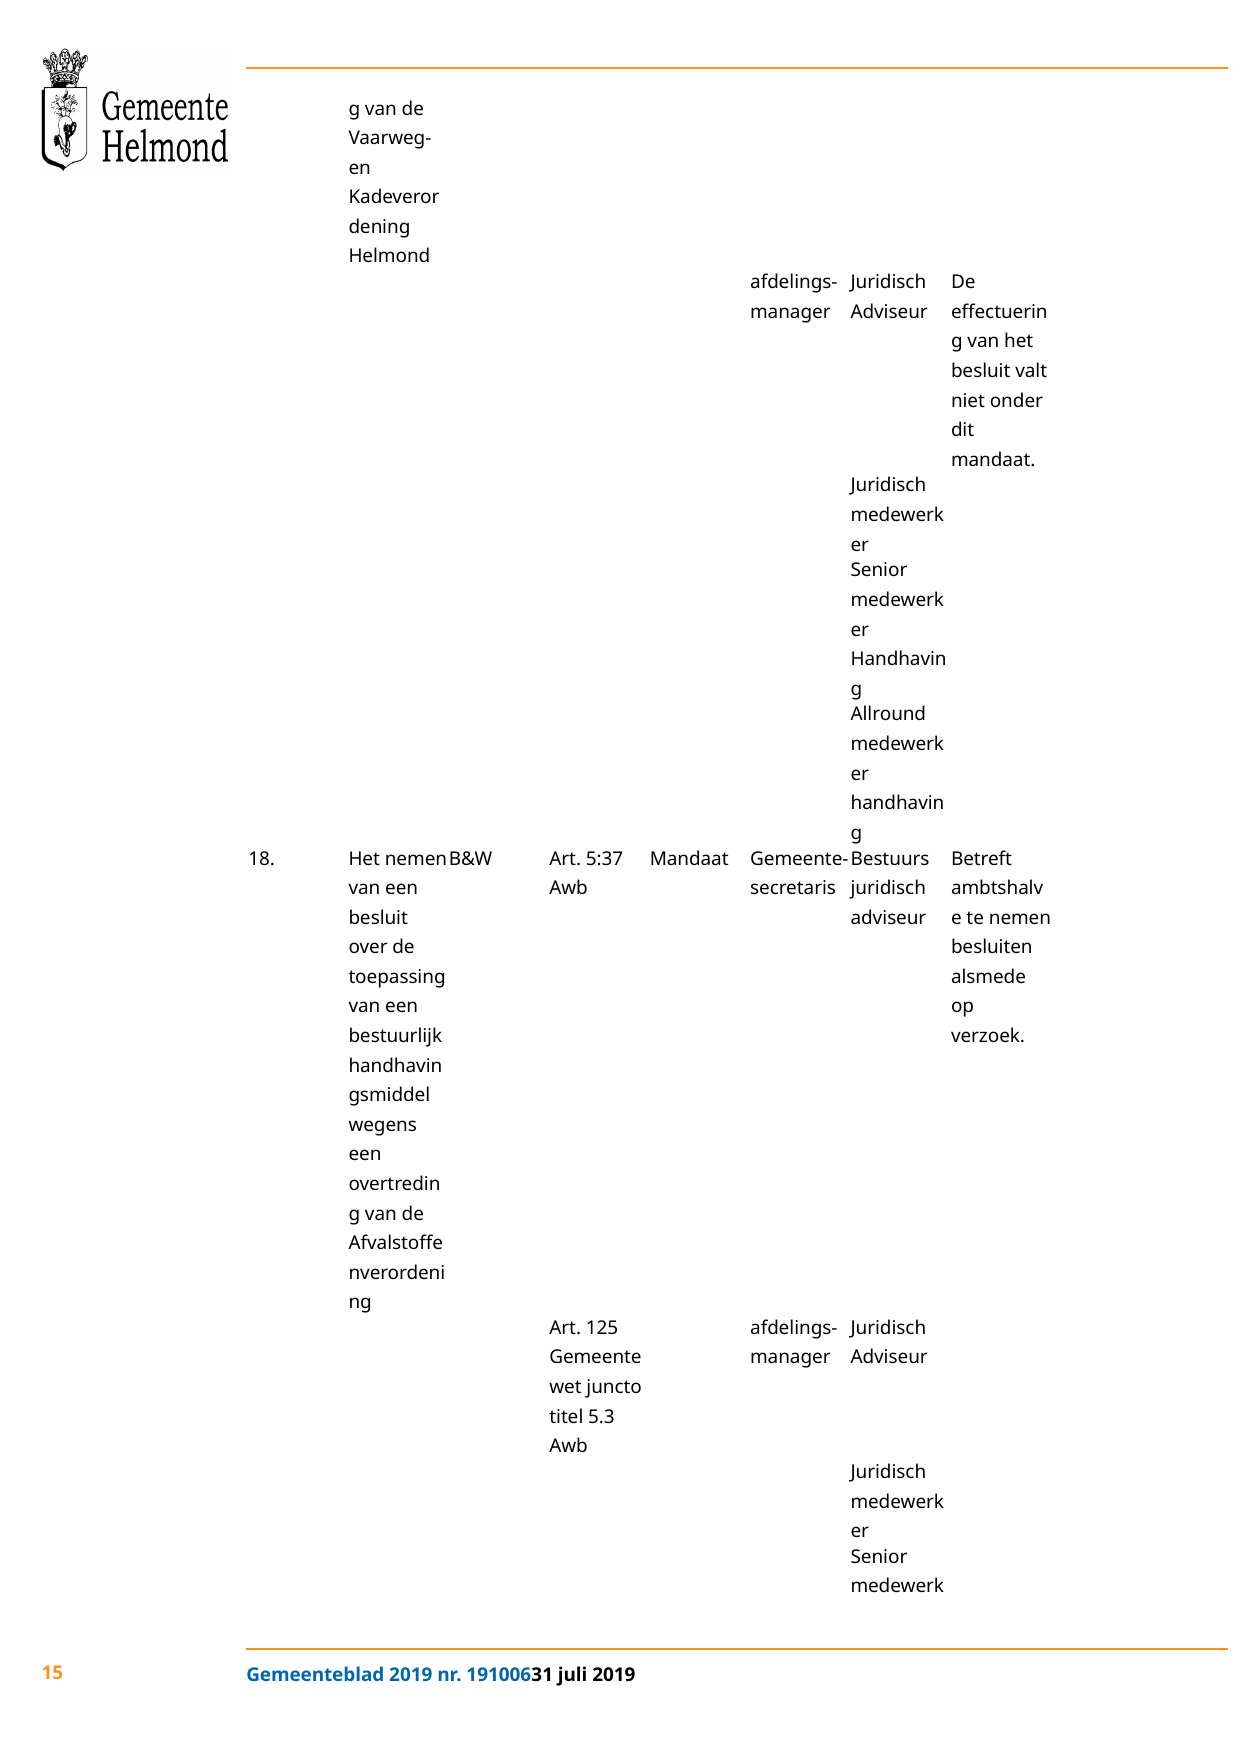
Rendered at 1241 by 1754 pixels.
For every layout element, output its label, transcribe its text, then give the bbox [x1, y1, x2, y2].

table_cell Senior medewerker Handhaving [850, 557, 951, 701]
table_cell [650, 701, 750, 845]
table_cell [248, 269, 348, 472]
table_cell Allround medewerker handhaving [850, 701, 951, 845]
table_cell afdelings-manager [750, 1314, 850, 1458]
table_cell [750, 472, 850, 557]
table_cell Juridisch Adviseur [850, 269, 951, 472]
table_cell [951, 557, 1051, 701]
table_cell [449, 557, 549, 701]
table_cell [549, 701, 649, 845]
table_cell [449, 269, 549, 472]
table_cell [951, 701, 1051, 845]
table_cell [248, 1543, 348, 1598]
table_cell [549, 269, 649, 472]
table_cell [449, 1314, 549, 1458]
table_cell [951, 472, 1051, 557]
table_cell [549, 1543, 649, 1598]
table_cell Senior medewerk [850, 1543, 951, 1598]
table_cell Gemeente-secretaris [750, 845, 850, 1314]
table_cell g van de Vaarweg- en Kadeverordening Helmond [348, 95, 449, 268]
table_cell [348, 1543, 449, 1598]
table_cell [549, 557, 649, 701]
table_cell [951, 95, 1051, 268]
table_cell Juridisch medewerker [850, 1458, 951, 1543]
table_cell [650, 472, 750, 557]
table_cell [951, 1458, 1051, 1543]
table_cell De effectuering van het besluit valt niet onder dit mandaat. [951, 269, 1051, 472]
table_cell [348, 269, 449, 472]
table_cell [248, 557, 348, 701]
picture [41, 47, 231, 172]
table_cell [650, 557, 750, 701]
table_cell [348, 472, 449, 557]
table_cell [348, 557, 449, 701]
table_cell Juridisch Adviseur [850, 1314, 951, 1458]
table_cell Bestuurs juridisch adviseur [850, 845, 951, 1314]
table_cell [348, 1314, 449, 1458]
table_cell Juridisch medewerker [850, 472, 951, 557]
table_cell [449, 701, 549, 845]
table_cell [449, 1543, 549, 1598]
table_cell [650, 269, 750, 472]
table_cell afdelings-manager [750, 269, 850, 472]
table_cell [750, 1543, 850, 1598]
table_cell [750, 95, 850, 268]
table_cell 18. [248, 845, 348, 1314]
table_cell [951, 1314, 1051, 1458]
table_cell [248, 95, 348, 268]
table_cell [348, 1458, 449, 1543]
table_cell [650, 1543, 750, 1598]
table_cell Mandaat [650, 845, 750, 1314]
table_cell [449, 95, 549, 268]
table_cell Art. 5:37 Awb [549, 845, 649, 1314]
table_cell [650, 95, 750, 268]
table_cell [750, 701, 850, 845]
table_cell [750, 557, 850, 701]
table_cell [951, 1543, 1051, 1598]
table_cell [650, 1458, 750, 1543]
table_cell [449, 472, 549, 557]
table_cell [549, 472, 649, 557]
table_cell Betreft ambtshalve te nemen besluiten alsmede op verzoek. [951, 845, 1051, 1314]
table_cell Art. 125 Gemeentewet juncto titel 5.3 Awb [549, 1314, 649, 1458]
table_cell Het nemen van een besluit over de toepassing van een bestuurlijk handhavingsmiddel wegens een overtreding van de Afvalstoffenverordening [348, 845, 449, 1314]
table_cell [650, 1314, 750, 1458]
table_cell [248, 1314, 348, 1458]
table_cell [248, 701, 348, 845]
table_cell [248, 1458, 348, 1543]
table_cell [750, 1458, 850, 1543]
table_cell [549, 1458, 649, 1543]
table_cell [850, 95, 951, 268]
table_cell [348, 701, 449, 845]
table_cell [248, 472, 348, 557]
table_cell [549, 95, 649, 268]
table_cell [449, 1458, 549, 1543]
table_cell B&W [449, 845, 549, 1314]
